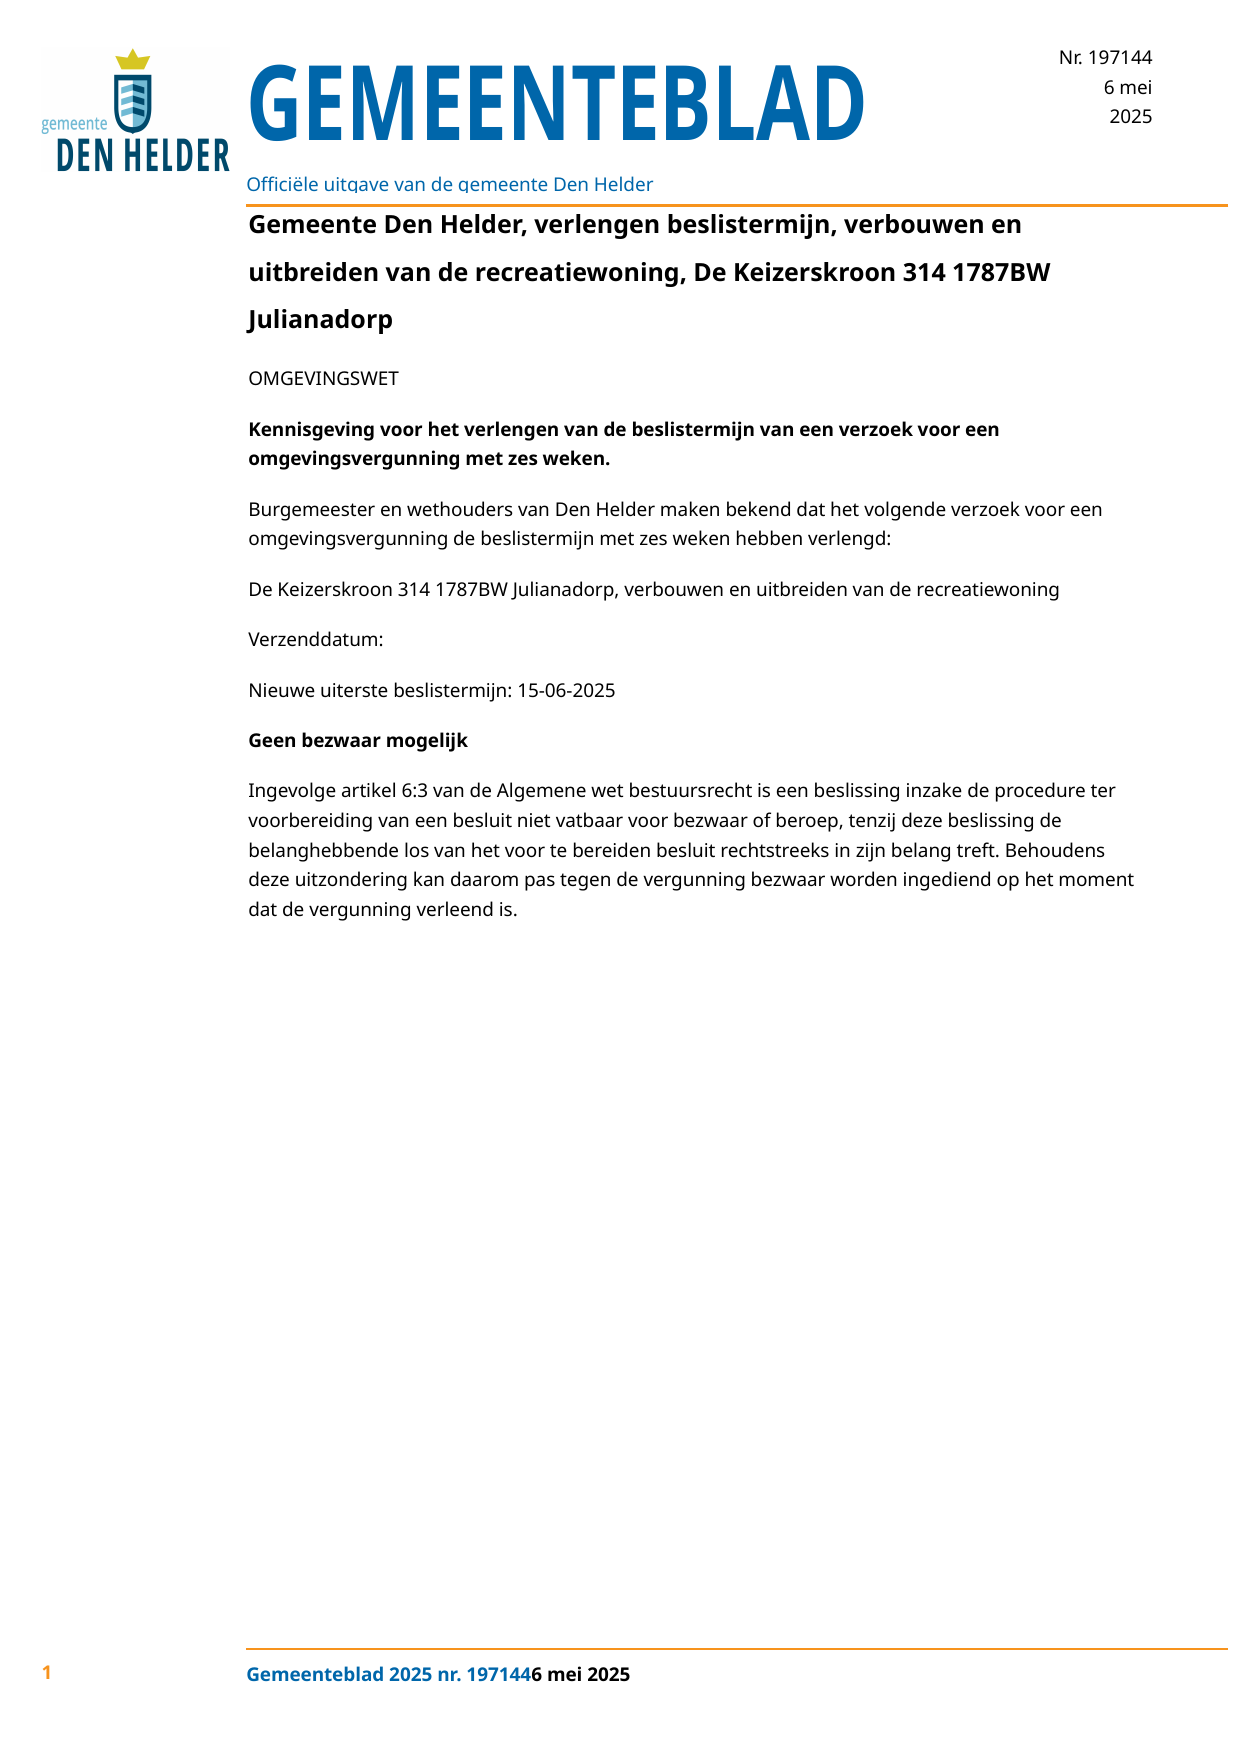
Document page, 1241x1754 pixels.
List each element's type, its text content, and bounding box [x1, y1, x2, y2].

picture [182, 144, 187, 165]
picture [130, 157, 135, 172]
text Verzenddatum: [248, 626, 1152, 652]
text Geen bezwaar mogelijk [248, 727, 1152, 753]
text Nieuwe uiterste beslistermijn: 15-06-2025 [248, 677, 1152, 702]
picture [100, 154, 106, 172]
text OMGEVINGSWET [248, 366, 1152, 391]
picture [220, 160, 224, 172]
text Gemeente Den Helder, verlengen beslistermijn, verbouwen en uitbreiden van de recreatiewoning, De Keizerskroon 314 1787BW Julianadorp [248, 207, 1152, 336]
picture [41, 47, 231, 172]
text Ingevolge artikel 6:3 van de Algemene wet bestuursrecht is een beslissing inzake de procedure ter voorbereiding van een besluit niet vatbaar voor bezwaar of beroep, tenzij deze beslissing de belanghebbende los van het voor te bereiden besluit rechtstreeks in zijn belang treft. Behoudens deze uitzondering kan daarom pas tegen de vergunning bezwaar worden ingediend op het moment dat de vergunning verleend is. [248, 778, 1152, 922]
text Kennisgeving voor het verlengen van de beslistermijn van een verzoek voor een omgevingsvergunning met zes weken. [248, 416, 1152, 471]
text Burgemeester en wethouders van Den Helder maken bekend dat het volgende verzoek voor een omgevingsvergunning de beslistermijn met zes weken hebben verlengd: [248, 496, 1152, 551]
text De Keizerskroon 314 1787BW Julianadorp, verbouwen en uitbreiden van de recreatiewoning [248, 576, 1152, 602]
picture [63, 144, 68, 165]
